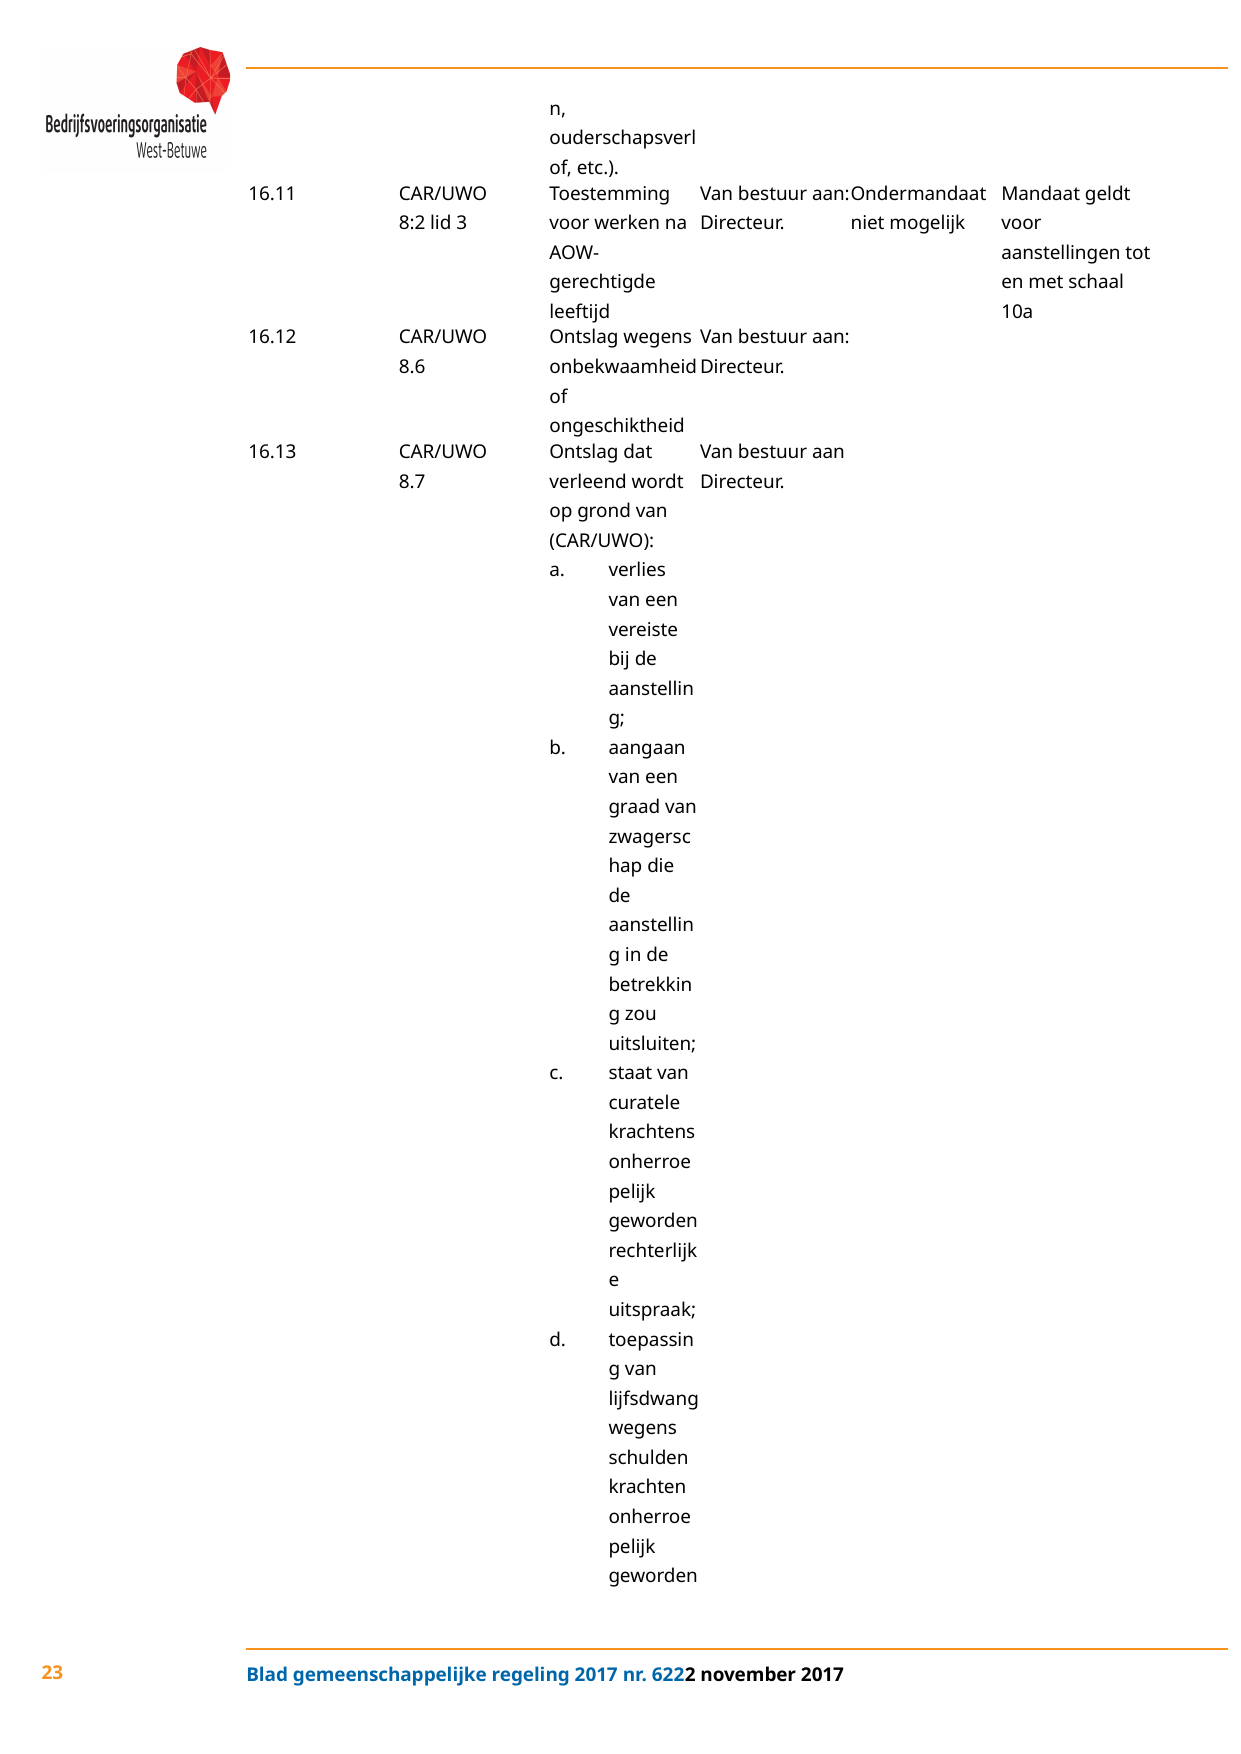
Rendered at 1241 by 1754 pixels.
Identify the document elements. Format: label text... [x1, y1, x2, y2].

table_cell Ontslag dat verleend wordt op grond van (CAR/UWO): verlies van een vereiste bij de aanstelling; aangaan van een graad van zwagerschap die de aanstelling in de betrekking zou uitsluiten; staat van curatele krachtens onherroepelijk geworden rechterlijke uitspraak; toepassing van lijfsdwang wegens schulden krachten onherroepelijk geworden [549, 438, 700, 1588]
table_cell [850, 324, 1001, 438]
table_cell [1001, 324, 1152, 438]
table_cell 16.11 [248, 180, 398, 324]
table_cell CAR/UWO 8:2 lid 3 [399, 180, 549, 324]
table_cell Van bestuur aan: Directeur. [700, 324, 850, 438]
table_cell Ondermandaat niet mogelijk [850, 180, 1001, 324]
table_cell CAR/UWO 8.7 [399, 438, 549, 1588]
table_cell Ontslag wegens onbekwaamheid of ongeschiktheid [549, 324, 700, 438]
table_cell [850, 438, 1001, 1588]
table_cell Mandaat geldt voor aanstellingen tot en met schaal 10a [1001, 180, 1152, 324]
table_cell [399, 95, 549, 180]
table_cell [1001, 95, 1152, 180]
picture [41, 47, 231, 172]
table_cell [850, 95, 1001, 180]
table_cell 16.12 [248, 324, 398, 438]
table_cell Toestemming voor werken na AOW-gerechtigde leeftijd [549, 180, 700, 324]
table_cell Van bestuur aan Directeur. [700, 438, 850, 1588]
table_cell Van bestuur aan: Directeur. [700, 180, 850, 324]
table_cell n, ouderschapsverlof, etc.). [549, 95, 700, 180]
table_cell [700, 95, 850, 180]
table_cell 16.13 [248, 438, 398, 1588]
table_cell [248, 95, 398, 180]
table_cell CAR/UWO 8.6 [399, 324, 549, 438]
table_cell [1001, 438, 1152, 1588]
